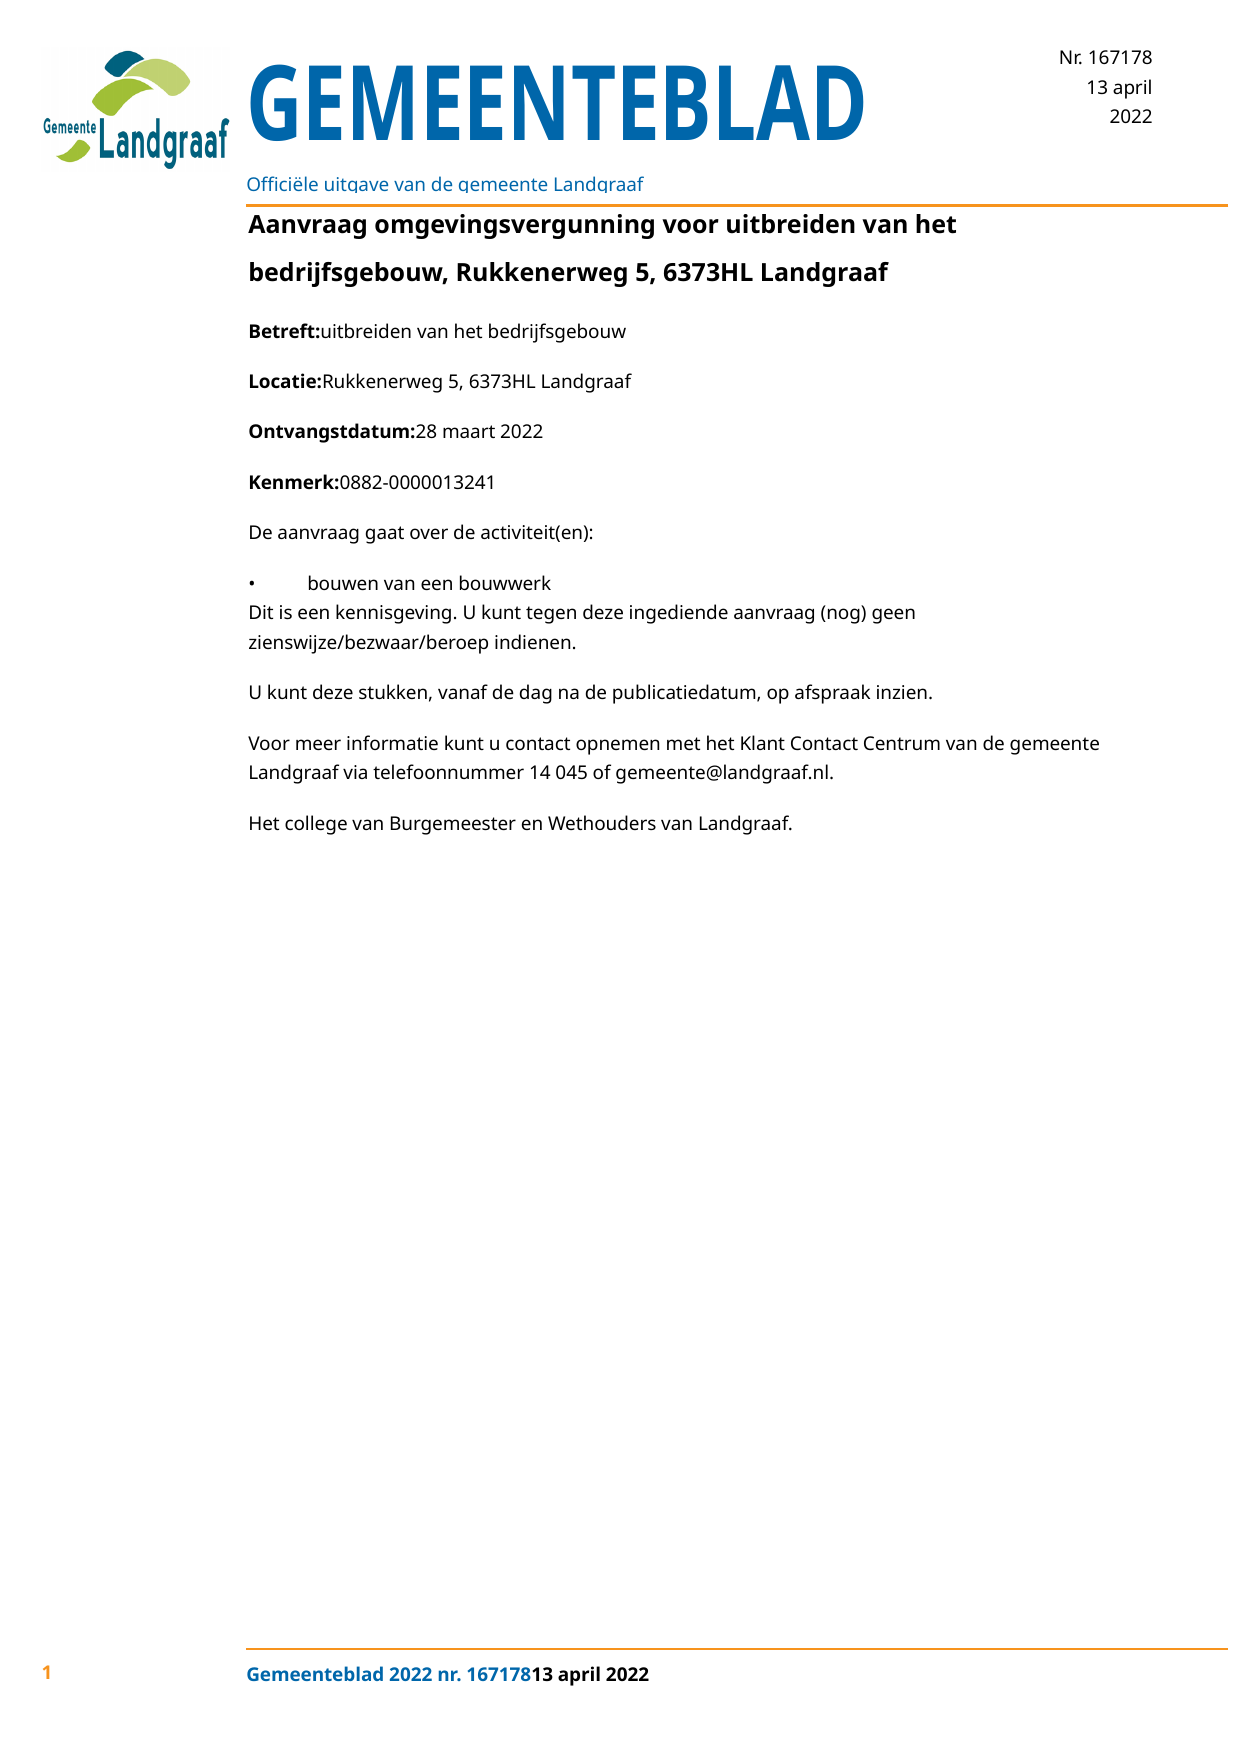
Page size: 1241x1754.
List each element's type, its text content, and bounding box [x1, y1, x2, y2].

text Ontvangstdatum:28 maart 2022 [248, 419, 1152, 444]
text Kenmerk:0882-0000013241 [248, 469, 1152, 495]
text Locatie:Rukkenerweg 5, 6373HL Landgraaf [248, 368, 1152, 394]
text Aanvraag omgevingsvergunning voor uitbreiden van het bedrijfsgebouw, Rukkenerweg 5, 6373HL Landgraaf [248, 207, 1152, 288]
text Betreft:uitbreiden van het bedrijfsgebouw [248, 318, 1152, 344]
text U kunt deze stukken, vanaf de dag na de publicatiedatum, op afspraak inzien. [248, 679, 1152, 705]
text Voor meer informatie kunt u contact opnemen met het Klant Contact Centrum van de gemeente Landgraaf via telefoonnummer 14 045 of gemeente@landgraaf.nl. [248, 730, 1152, 785]
text Het college van Burgemeester en Wethouders van Landgraaf. [248, 810, 1152, 836]
text Dit is een kennisgeving. U kunt tegen deze ingediende aanvraag (nog) geen zienswijze/bezwaar/beroep indienen. [248, 599, 1152, 655]
picture [41, 47, 231, 172]
text De aanvraag gaat over de activiteit(en): [248, 519, 1152, 545]
list bouwen van een bouwwerk [248, 570, 1152, 596]
